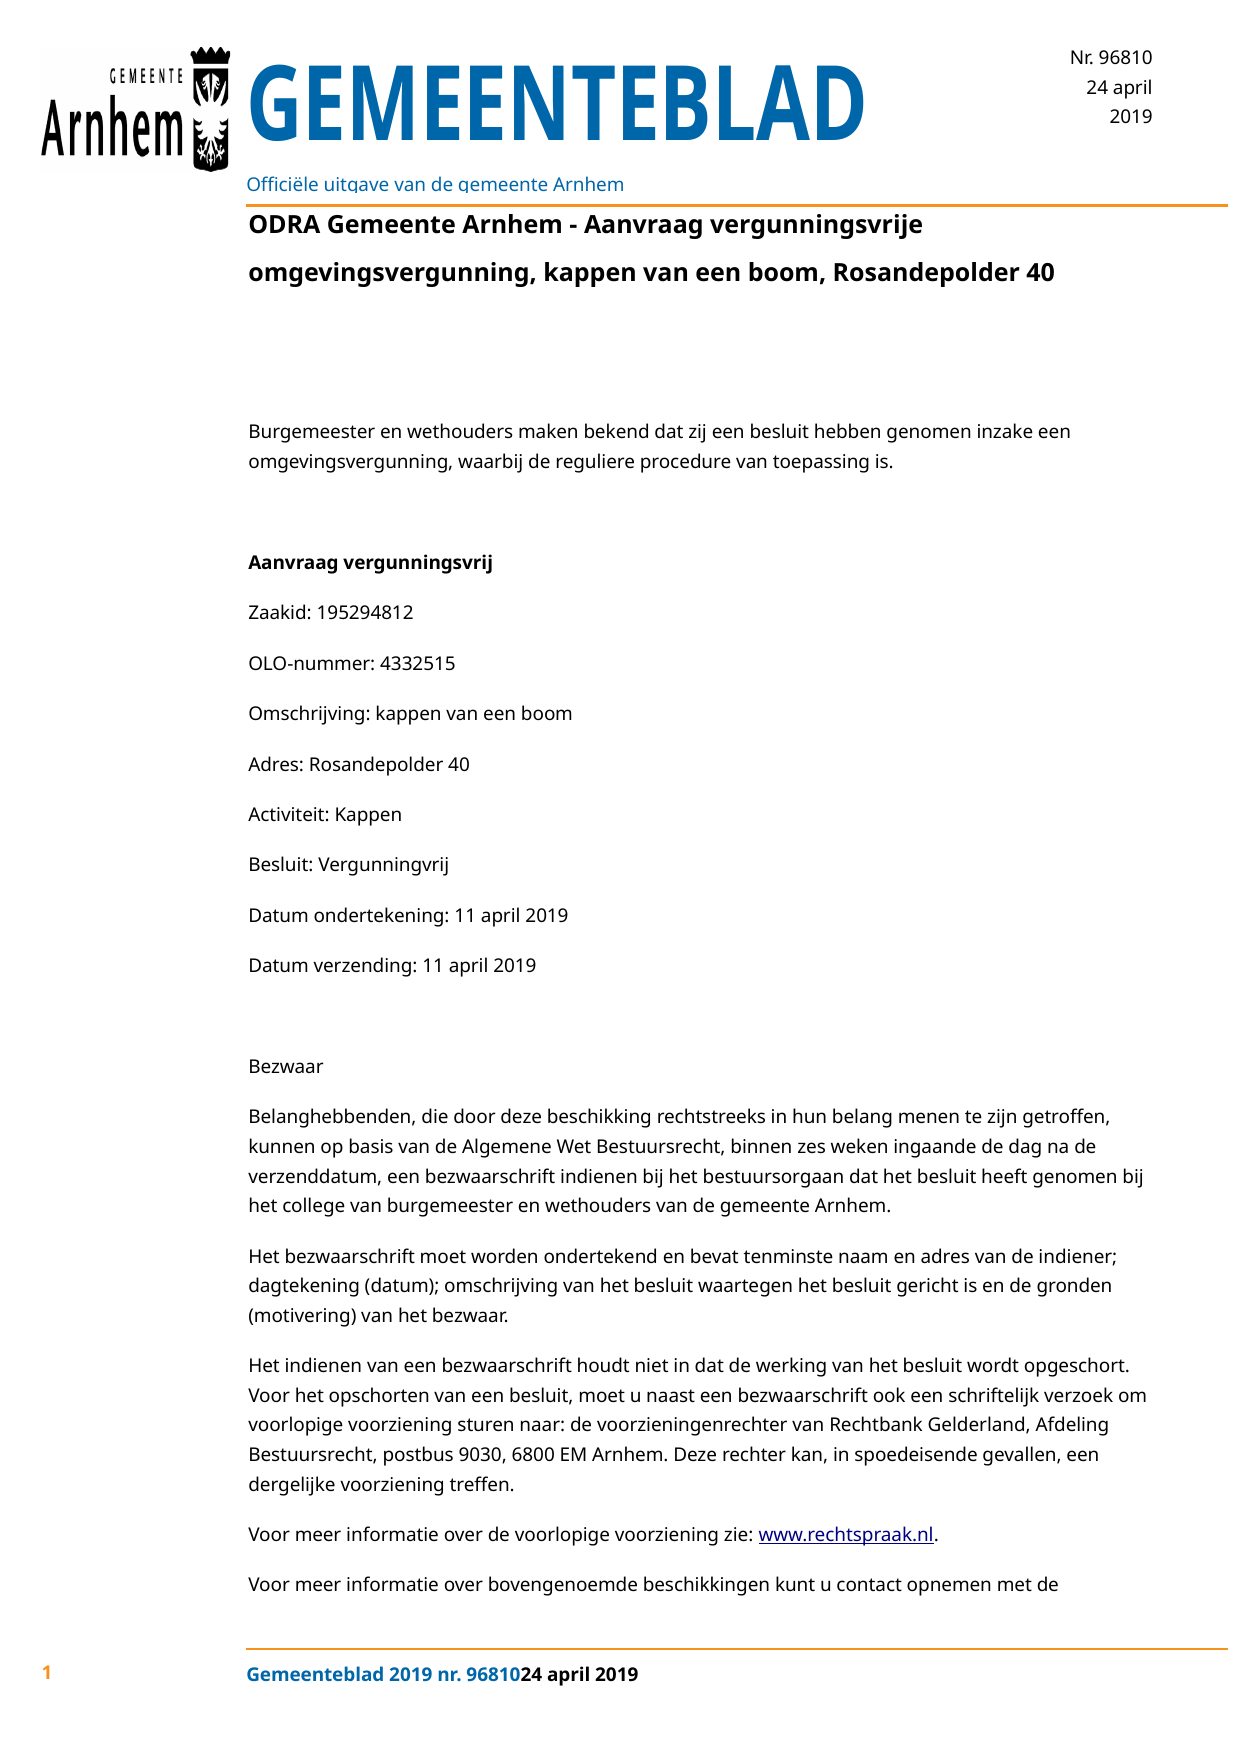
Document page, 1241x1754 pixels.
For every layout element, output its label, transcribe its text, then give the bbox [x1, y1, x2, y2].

text Het indienen van een bezwaarschrift houdt niet in dat de werking van het besluit wordt opgeschort. Voor het opschorten van een besluit, moet u naast een bezwaarschrift ook een schriftelijk verzoek om voorlopige voorziening sturen naar: de voorzieningenrechter van Rechtbank Gelderland, Afdeling Bestuursrecht, postbus 9030, 6800 EM Arnhem. Deze rechter kan, in spoedeisende gevallen, een dergelijke voorziening treffen. [248, 1352, 1152, 1497]
text Besluit: Vergunningvrij [248, 852, 1152, 877]
text Voor meer informatie over de voorlopige voorziening zie: www.rechtspraak.nl. [248, 1521, 1152, 1547]
text OLO-nummer: 4332515 [248, 650, 1152, 676]
text Burgemeester en wethouders maken bekend dat zij een besluit hebben genomen inzake een omgevingsvergunning, waarbij de reguliere procedure van toepassing is. [248, 419, 1152, 474]
text Voor meer informatie over bovengenoemde beschikkingen kunt u contact opnemen met de [248, 1572, 1152, 1597]
text Datum ondertekening: 11 april 2019 [248, 902, 1152, 928]
text Het bezwaarschrift moet worden ondertekend en bevat tenminste naam en adres van de indiener; dagtekening (datum); omschrijving van het besluit waartegen het besluit gericht is en de gronden (motivering) van het bezwaar. [248, 1243, 1152, 1328]
picture [41, 47, 231, 172]
text Belanghebbenden, die door deze beschikking rechtstreeks in hun belang menen te zijn getroffen, kunnen op basis van de Algemene Wet Bestuursrecht, binnen zes weken ingaande de dag na de verzenddatum, een bezwaarschrift indienen bij het bestuursorgaan dat het besluit heeft genomen bij het college van burgemeester en wethouders van de gemeente Arnhem. [248, 1104, 1152, 1218]
text Datum verzending: 11 april 2019 [248, 952, 1152, 978]
text Adres: Rosandepolder 40 [248, 751, 1152, 777]
text Zaakid: 195294812 [248, 599, 1152, 625]
text Omschrijving: kappen van een boom [248, 700, 1152, 726]
text Bezwaar [248, 1053, 1152, 1079]
text ODRA Gemeente Arnhem - Aanvraag vergunningsvrije omgevingsvergunning, kappen van een boom, Rosandepolder 40 [248, 207, 1152, 288]
text Activiteit: Kappen [248, 801, 1152, 827]
text Aanvraag vergunningsvrij [248, 549, 1152, 575]
